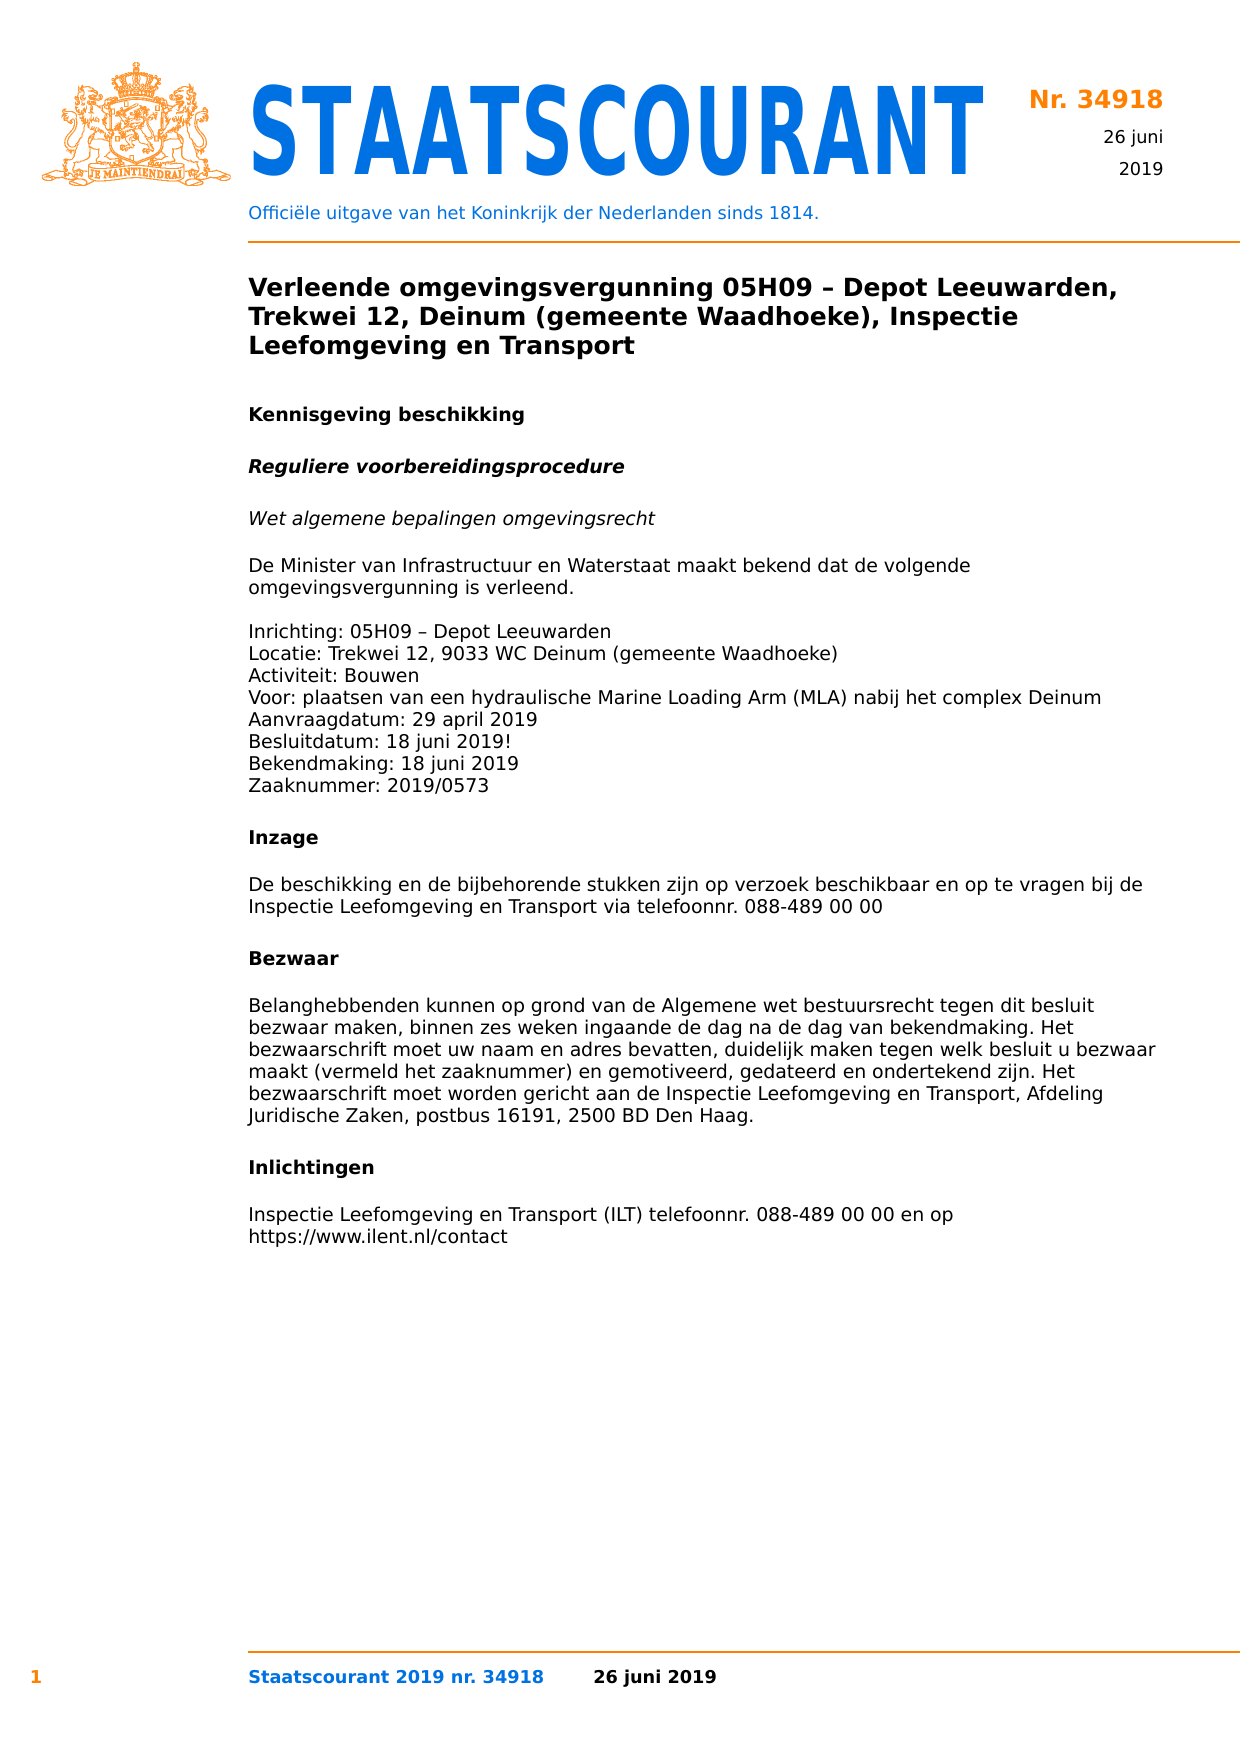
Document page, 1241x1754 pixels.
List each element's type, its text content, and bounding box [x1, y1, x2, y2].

subtitle Inlichtingen [248, 1157, 1163, 1179]
picture [41, 62, 231, 186]
text Voor: plaatsen van een hydraulische Marine Loading Arm (MLA) nabij het complex Deinum [248, 687, 1163, 709]
text Besluitdatum: 18 juni 2019! [248, 731, 1163, 753]
subtitle Inzage [248, 827, 1163, 849]
text De Minister van Infrastructuur en Waterstaat maakt bekend dat de volgende omgevingsvergunning is verleend. [248, 555, 1163, 599]
subtitle Wet algemene bepalingen omgevingsrecht [248, 508, 1163, 530]
subtitle Reguliere voorbereidingsprocedure [248, 456, 1163, 478]
table_cell 26 juni [998, 121, 1240, 153]
text Locatie: Trekwei 12, 9033 WC Deinum (gemeente Waadhoeke) [248, 643, 1163, 665]
subtitle Bezwaar [248, 948, 1163, 970]
table_header STAATSCOURANT [248, 62, 998, 203]
table_header Nr. 34918 [998, 62, 1240, 121]
subtitle Kennisgeving beschikking [248, 404, 1163, 426]
text Belanghebbenden kunnen op grond van de Algemene wet bestuursrecht tegen dit besluit bezwaar maken, binnen zes weken ingaande de dag na de dag van bekendmaking. Het bezwaarschrift moet uw naam en adres bevatten, duidelijk maken tegen welk besluit u bezwaar maakt (vermeld het zaaknummer) en gemotiveerd, gedateerd en ondertekend zijn. Het bezwaarschrift moet worden gericht aan de Inspectie Leefomgeving en Transport, Afdeling Juridische Zaken, postbus 16191, 2500 BD Den Haag. [248, 995, 1163, 1127]
text Zaaknummer: 2019/0573 [248, 775, 1163, 797]
text Aanvraagdatum: 29 april 2019 [248, 709, 1163, 731]
text Inrichting: 05H09 – Depot Leeuwarden [248, 621, 1163, 643]
text Bekendmaking: 18 juni 2019 [248, 753, 1163, 775]
text Inspectie Leefomgeving en Transport (ILT) telefoonnr. 088-489 00 00 en op https://www.ilent.nl/contact [248, 1204, 1163, 1248]
table_cell 2019 [998, 153, 1240, 203]
table_cell Officiële uitgave van het Koninkrijk der Nederlanden sinds 1814. [248, 203, 1240, 241]
text Activiteit: Bouwen [248, 665, 1163, 687]
text De beschikking en de bijbehorende stukken zijn op verzoek beschikbaar en op te vragen bij de Inspectie Leefomgeving en Transport via telefoonnr. 088-489 00 00 [248, 874, 1163, 918]
subtitle Verleende omgevingsvergunning 05H09 – Depot Leeuwarden, Trekwei 12, Deinum (gemeente Waadhoeke), Inspectie Leefomgeving en Transport [248, 273, 1163, 361]
table_header [25, 62, 248, 241]
